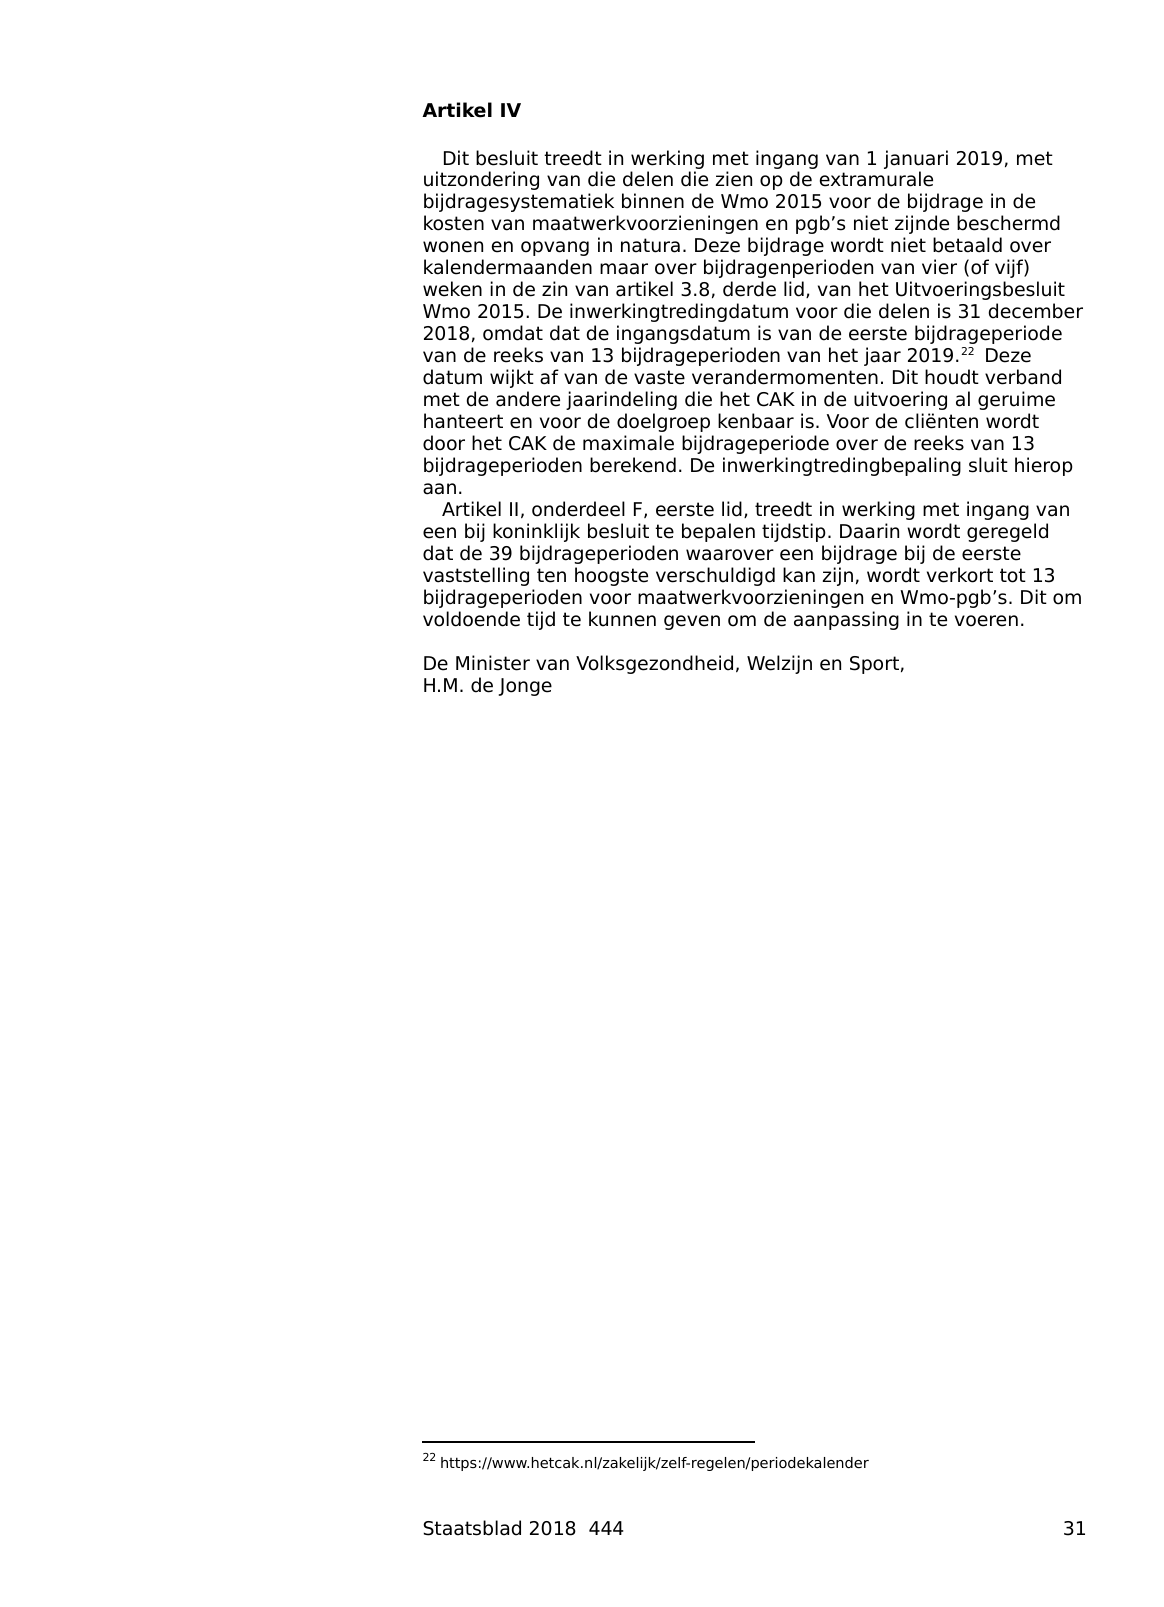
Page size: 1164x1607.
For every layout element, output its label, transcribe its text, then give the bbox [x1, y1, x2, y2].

text https://www.hetcak.nl/zakelijk/zelf-regelen/periodekalender [422, 1451, 1087, 1473]
text Artikel II, onderdeel F, eerste lid, treedt in werking met ingang van een bij koninklijk besluit te bepalen tijdstip. Daarin wordt geregeld dat de 39 bijdrageperioden waarover een bijdrage bij de eerste vaststelling ten hoogste verschuldigd kan zijn, wordt verkort tot 13 bijdrageperioden voor maatwerkvoorzieningen en Wmo-pgb’s. Dit om voldoende tijd te kunnen geven om de aanpassing in te voeren. [422, 499, 1087, 631]
text De Minister van Volksgezondheid, Welzijn en Sport, H.M. de Jonge [422, 653, 1087, 697]
subtitle Artikel IV [422, 100, 1087, 122]
text Dit besluit treedt in werking met ingang van 1 januari 2019, met uitzondering van die delen die zien op de extramurale bijdragesystematiek binnen de Wmo 2015 voor de bijdrage in de kosten van maatwerkvoorzieningen en pgb’s niet zijnde beschermd wonen en opvang in natura. Deze bijdrage wordt niet betaald over kalendermaanden maar over bijdragenperioden van vier (of vijf) weken in de zin van artikel 3.8, derde lid, van het Uitvoeringsbesluit Wmo 2015. De inwerkingtredingdatum voor die delen is 31 december 2018, omdat dat de ingangsdatum is van de eerste bijdrageperiode van de reeks van 13 bijdrageperioden van het jaar 2019. Deze datum wijkt af van de vaste verandermomenten. Dit houdt verband met de andere jaarindeling die het CAK in de uitvoering al geruime hanteert en voor de doelgroep kenbaar is. Voor de cliënten wordt door het CAK de maximale bijdrageperiode over de reeks van 13 bijdrageperioden berekend. De inwerkingtredingbepaling sluit hierop aan. [422, 147, 1087, 499]
